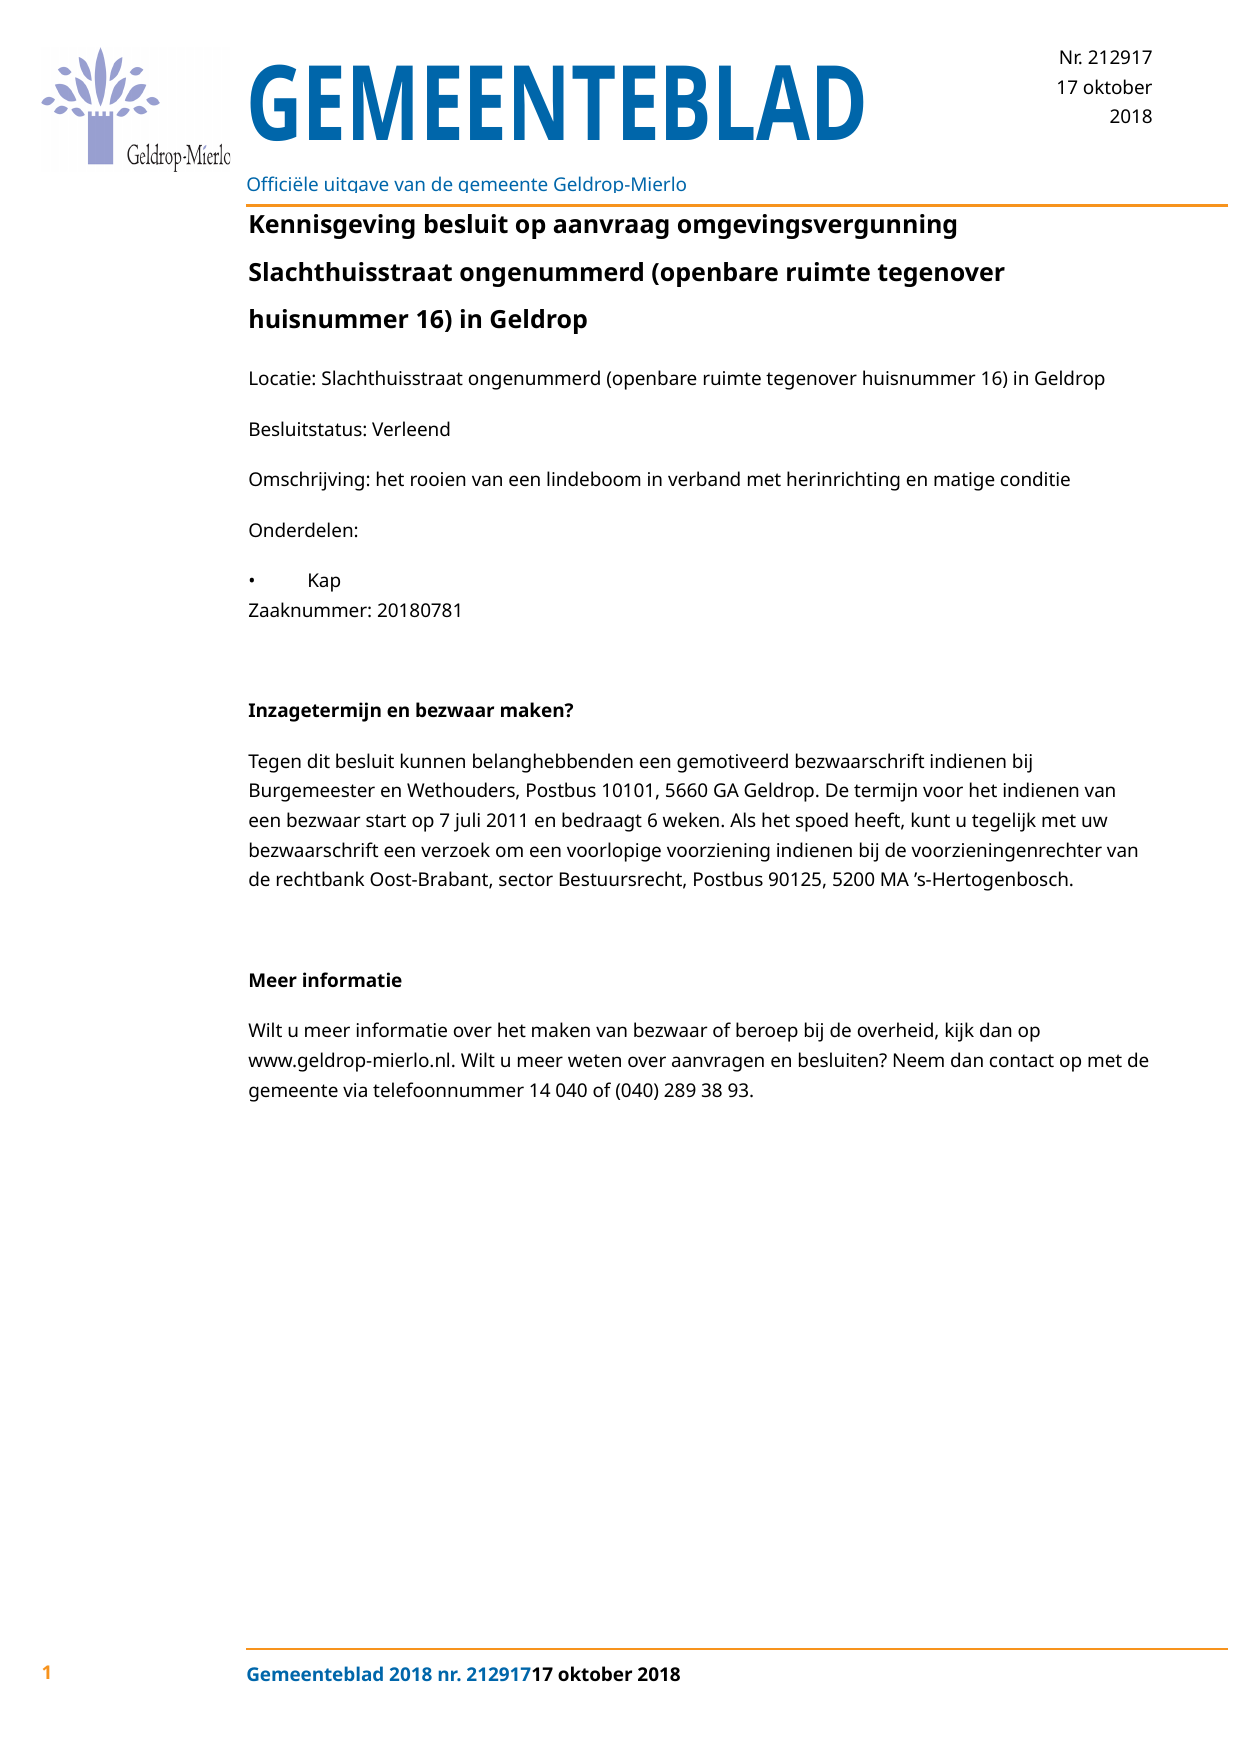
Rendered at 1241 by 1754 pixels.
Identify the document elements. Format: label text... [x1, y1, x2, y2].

text Onderdelen: [248, 517, 1152, 542]
text Wilt u meer informatie over het maken van bezwaar of beroep bij de overheid, kijk dan op www.geldrop-mierlo.nl. Wilt u meer weten over aanvragen en besluiten? Neem dan contact op met de gemeente via telefoonnummer 14 040 of (040) 289 38 93. [248, 1018, 1152, 1102]
picture [41, 47, 231, 172]
text Omschrijving: het rooien van een lindeboom in verband met herinrichting en matige conditie [248, 466, 1152, 492]
text Locatie: Slachthuisstraat ongenummerd (openbare ruimte tegenover huisnummer 16) in Geldrop [248, 366, 1152, 391]
text Meer informatie [248, 967, 1152, 993]
text Kennisgeving besluit op aanvraag omgevingsvergunning Slachthuisstraat ongenummerd (openbare ruimte tegenover huisnummer 16) in Geldrop [248, 207, 1152, 336]
text Inzagetermijn en bezwaar maken? [248, 698, 1152, 723]
list Kap [248, 567, 1152, 593]
text Tegen dit besluit kunnen belanghebbenden een gemotiveerd bezwaarschrift indienen bij Burgemeester en Wethouders, Postbus 10101, 5660 GA Geldrop. De termijn voor het indienen van een bezwaar start op 7 juli 2011 en bedraagt 6 weken. Als het spoed heeft, kunt u tegelijk met uw bezwaarschrift een verzoek om een voorlopige voorziening indienen bij de voorzieningenrechter van de rechtbank Oost-Brabant, sector Bestuursrecht, Postbus 90125, 5200 MA ’s-Hertogenbosch. [248, 748, 1152, 892]
text Zaaknummer: 20180781 [248, 597, 1152, 622]
text Besluitstatus: Verleend [248, 416, 1152, 442]
